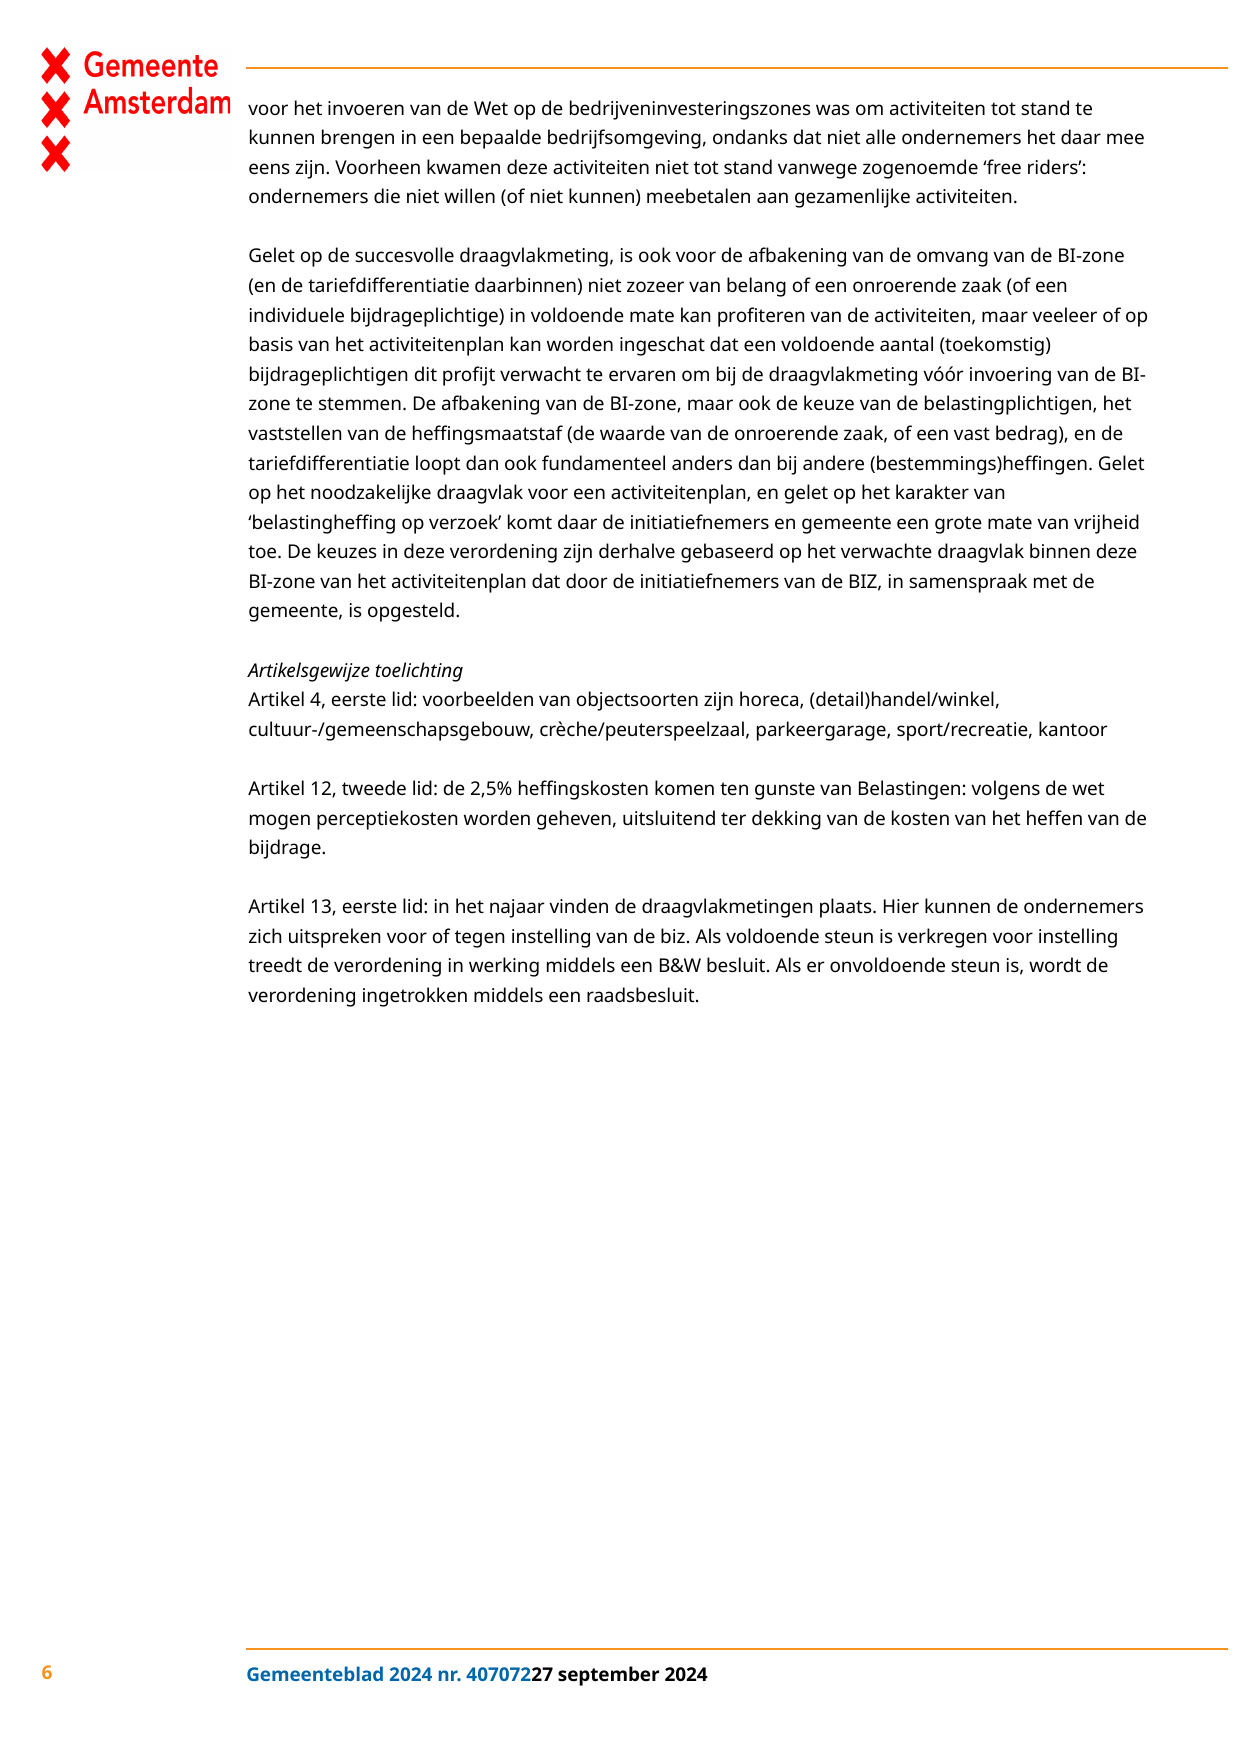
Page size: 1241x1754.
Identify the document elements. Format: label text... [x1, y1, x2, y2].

text Artikelsgewijze toelichting [248, 657, 1152, 683]
text Artikel 4, eerste lid: voorbeelden van objectsoorten zijn horeca, (detail)handel/winkel, cultuur-/gemeenschapsgebouw, crèche/peuterspeelzaal, parkeergarage, sport/recreatie, kantoor [248, 686, 1152, 742]
text voor het invoeren van de Wet op de bedrijveninvesteringszones was om activiteiten tot stand te kunnen brengen in een bepaalde bedrijfsomgeving, ondanks dat niet alle ondernemers het daar mee eens zijn. Voorheen kwamen deze activiteiten niet tot stand vanwege zogenoemde ‘free riders’: ondernemers die niet willen (of niet kunnen) meebetalen aan gezamenlijke activiteiten. [248, 95, 1152, 209]
text Artikel 13, eerste lid: in het najaar vinden de draagvlakmetingen plaats. Hier kunnen de ondernemers zich uitspreken voor of tegen instelling van de biz. Als voldoende steun is verkregen voor instelling treedt de verordening in werking middels een B&W besluit. Als er onvoldoende steun is, wordt de verordening ingetrokken middels een raadsbesluit. [248, 893, 1152, 1008]
text Gelet op de succesvolle draagvlakmeting, is ook voor de afbakening van de omvang van de BI-zone (en de tariefdifferentiatie daarbinnen) niet zozeer van belang of een onroerende zaak (of een individuele bijdrageplichtige) in voldoende mate kan profiteren van de activiteiten, maar veeleer of op basis van het activiteitenplan kan worden ingeschat dat een voldoende aantal (toekomstig) bijdrageplichtigen dit profijt verwacht te ervaren om bij de draagvlakmeting vóór invoering van de BI-zone te stemmen. De afbakening van de BI-zone, maar ook de keuze van de belastingplichtigen, het vaststellen van de heffingsmaatstaf (de waarde van de onroerende zaak, of een vast bedrag), en de tariefdifferentiatie loopt dan ook fundamenteel anders dan bij andere (bestemmings)heffingen. Gelet op het noodzakelijke draagvlak voor een activiteitenplan, en gelet op het karakter van ‘belastingheffing op verzoek’ komt daar de initiatiefnemers en gemeente een grote mate van vrijheid toe. De keuzes in deze verordening zijn derhalve gebaseerd op het verwachte draagvlak binnen deze BI-zone van het activiteitenplan dat door de initiatiefnemers van de BIZ, in samenspraak met de gemeente, is opgesteld. [248, 243, 1152, 623]
picture [41, 47, 231, 172]
text Artikel 12, tweede lid: de 2,5% heffingskosten komen ten gunste van Belastingen: volgens de wet mogen perceptiekosten worden geheven, uitsluitend ter dekking van de kosten van het heffen van de bijdrage. [248, 775, 1152, 860]
